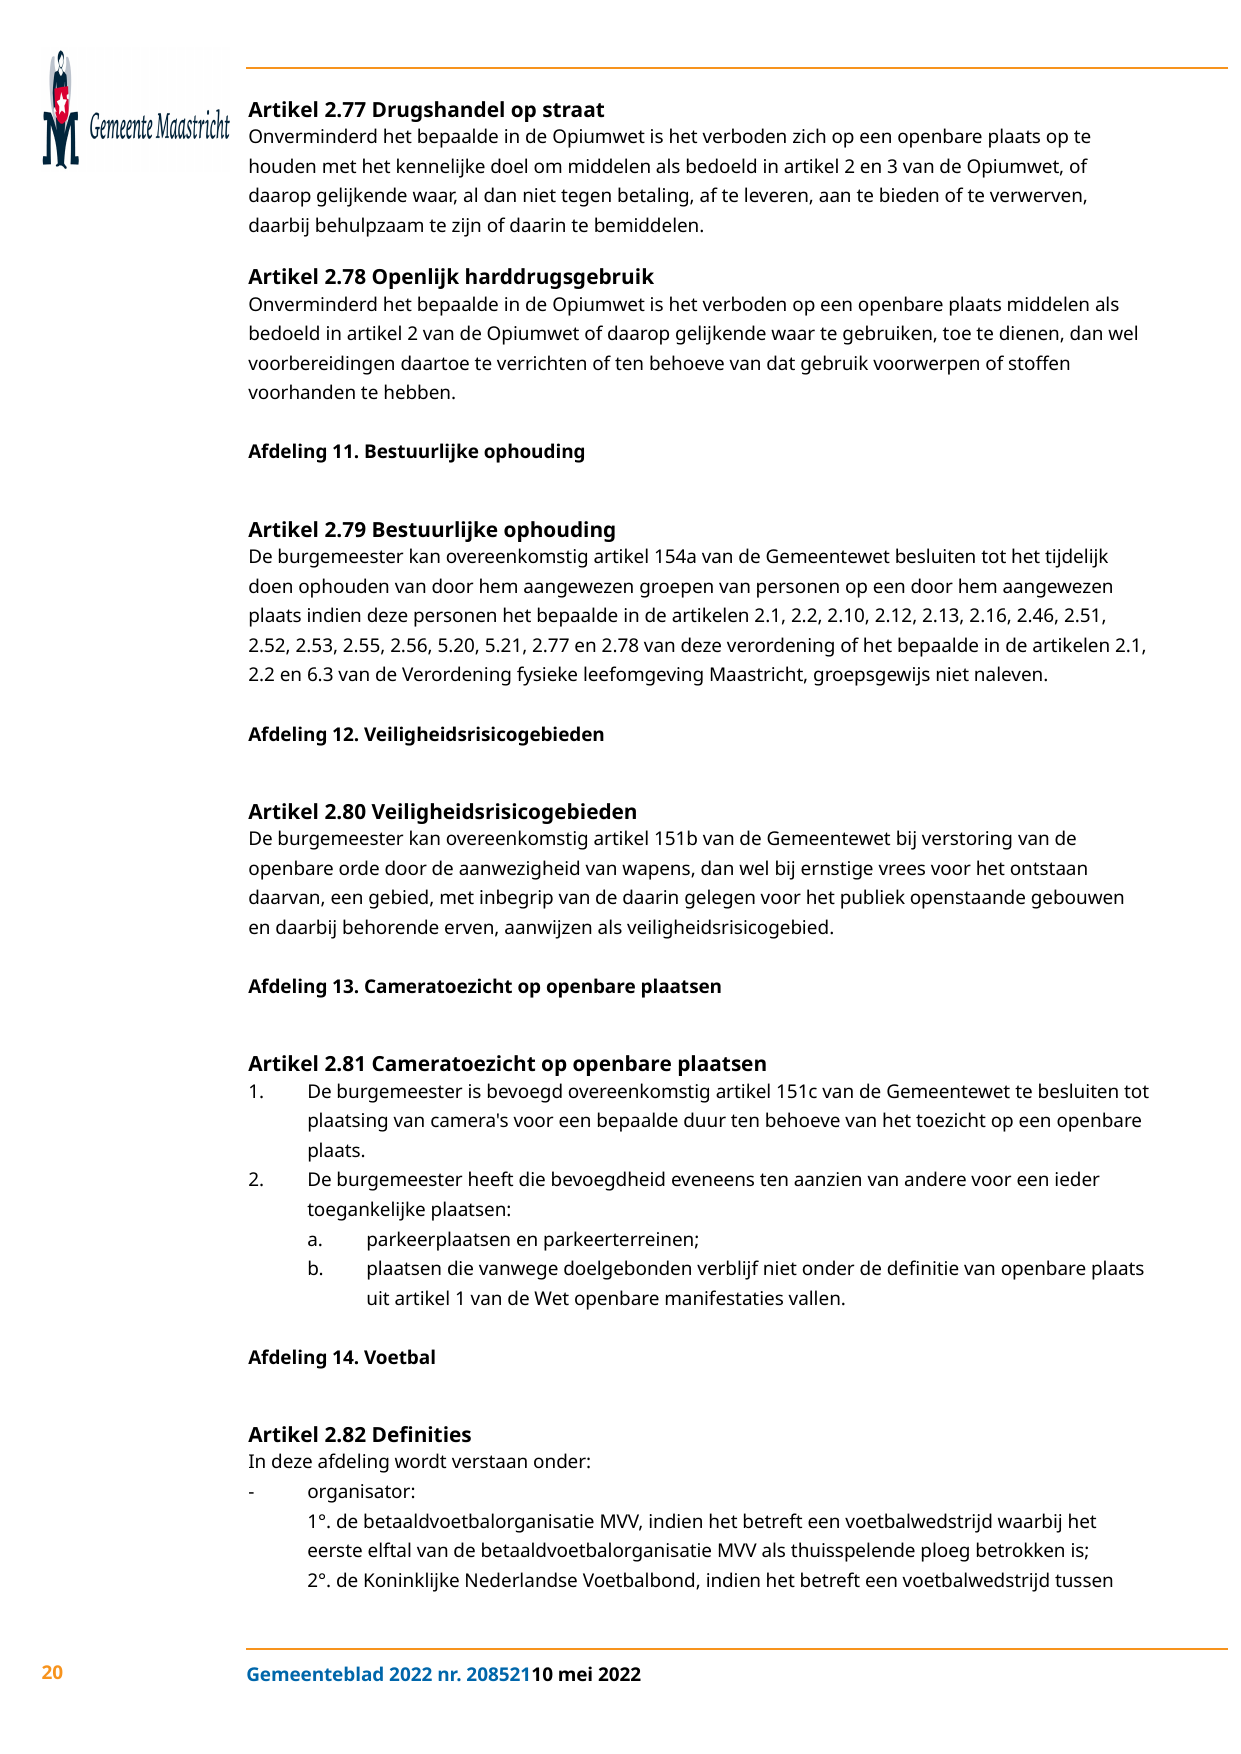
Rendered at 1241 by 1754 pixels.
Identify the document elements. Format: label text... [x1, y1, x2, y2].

text Onverminderd het bepaalde in de Opiumwet is het verboden zich op een openbare plaats op te houden met het kennelijke doel om middelen als bedoeld in artikel 2 en 3 van de Opiumwet, of daarop gelijkende waar, al dan niet tegen betaling, af te leveren, aan te bieden of te verwerven, daarbij behulpzaam te zijn of daarin te bemiddelen. [248, 123, 1152, 238]
list plaatsen die vanwege doelgebonden verblijf niet onder de definitie van openbare plaats uit artikel 1 van de Wet openbare manifestaties vallen. [307, 1255, 1152, 1311]
picture [41, 47, 231, 172]
text Artikel 2.81 Cameratoezicht op openbare plaatsen [248, 1049, 1152, 1078]
list De burgemeester is bevoegd overeenkomstig artikel 151c van de Gemeentewet te besluiten tot plaatsing van camera's voor een bepaalde duur ten behoeve van het toezicht op een openbare plaats. [248, 1078, 1152, 1163]
text Artikel 2.80 Veiligheidsrisicogebieden [248, 797, 1152, 825]
text De burgemeester kan overeenkomstig artikel 151b van de Gemeentewet bij verstoring van de openbare orde door de aanwezigheid van wapens, dan wel bij ernstige vrees voor het ontstaan daarvan, een gebied, met inbegrip van de daarin gelegen voor het publiek openstaande gebouwen en daarbij behorende erven, aanwijzen als veiligheidsrisicogebied. [248, 825, 1152, 940]
list 1°. de betaaldvoetbalorganisatie MVV, indien het betreft een voetbalwedstrijd waarbij het eerste elftal van de betaaldvoetbalorganisatie MVV als thuisspelende ploeg betrokken is; [248, 1508, 1152, 1563]
list organisator: [248, 1478, 1152, 1504]
text De burgemeester kan overeenkomstig artikel 154a van de Gemeentewet besluiten tot het tijdelijk doen ophouden van door hem aangewezen groepen van personen op een door hem aangewezen plaats indien deze personen het bepaalde in de artikelen 2.1, 2.2, 2.10, 2.12, 2.13, 2.16, 2.46, 2.51, 2.52, 2.53, 2.55, 2.56, 5.20, 5.21, 2.77 en 2.78 van deze verordening of het bepaalde in de artikelen 2.1, 2.2 en 6.3 van de Verordening fysieke leefomgeving Maastricht, groepsgewijs niet naleven. [248, 543, 1152, 687]
list parkeerplaatsen en parkeerterreinen; [307, 1226, 1152, 1252]
list De burgemeester heeft die bevoegdheid eveneens ten aanzien van andere voor een ieder toegankelijke plaatsen: [248, 1167, 1152, 1222]
text Artikel 2.79 Bestuurlijke ophouding [248, 515, 1152, 543]
text Afdeling 13. Cameratoezicht op openbare plaatsen [248, 973, 1152, 999]
text In deze afdeling wordt verstaan onder: [248, 1449, 1152, 1474]
text Artikel 2.82 Definities [248, 1420, 1152, 1449]
text Artikel 2.77 Drugshandel op straat [248, 95, 1152, 123]
text Afdeling 14. Voetbal [248, 1344, 1152, 1370]
text Afdeling 12. Veiligheidsrisicogebieden [248, 721, 1152, 747]
text Afdeling 11. Bestuurlijke ophouding [248, 439, 1152, 464]
text Artikel 2.78 Openlijk harddrugsgebruik [248, 262, 1152, 291]
list 2°. de Koninklijke Nederlandse Voetbalbond, indien het betreft een voetbalwedstrijd tussen [248, 1567, 1152, 1593]
text Onverminderd het bepaalde in de Opiumwet is het verboden op een openbare plaats middelen als bedoeld in artikel 2 van de Opiumwet of daarop gelijkende waar te gebruiken, toe te dienen, dan wel voorbereidingen daartoe te verrichten of ten behoeve van dat gebruik voorwerpen of stoffen voorhanden te hebben. [248, 291, 1152, 405]
